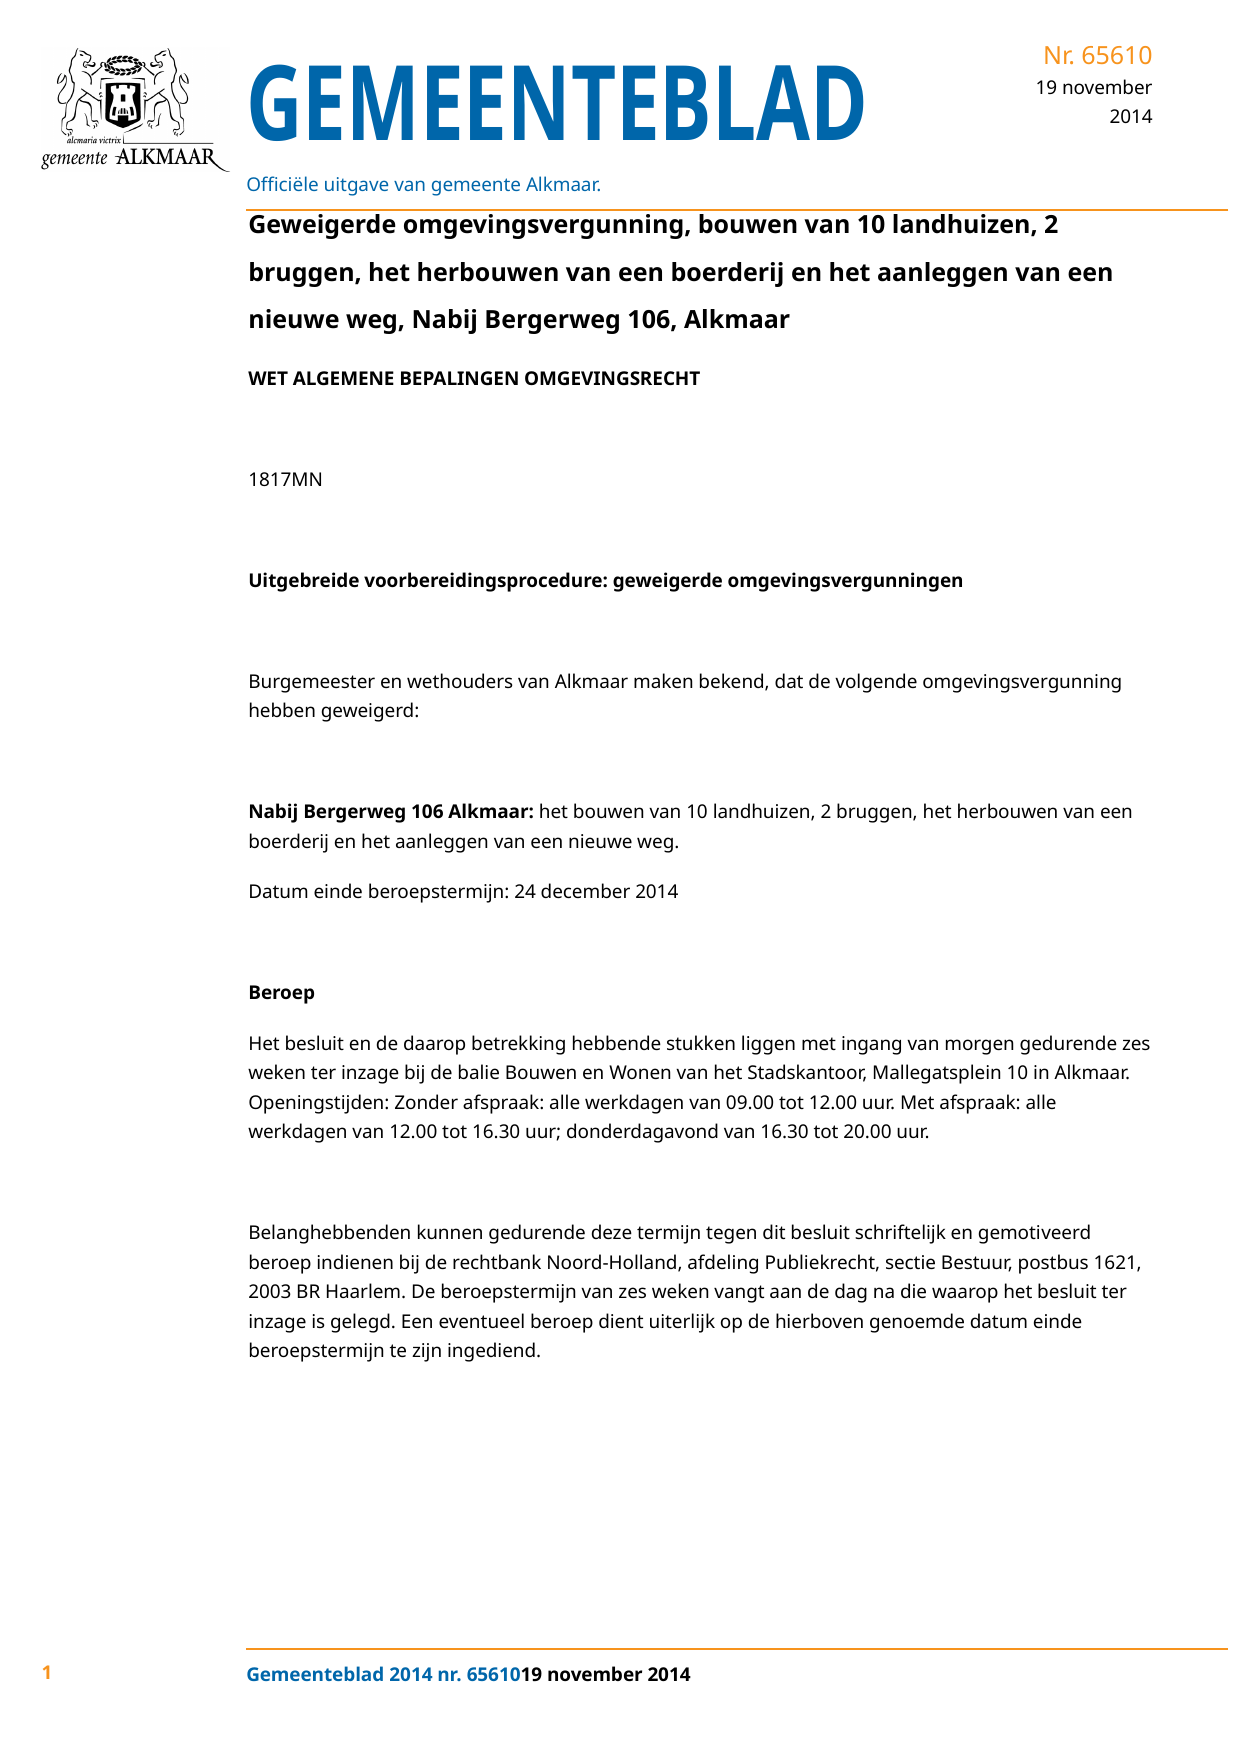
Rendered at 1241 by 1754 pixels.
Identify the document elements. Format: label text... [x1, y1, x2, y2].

text Nabij Bergerweg 106 Alkmaar: het bouwen van 10 landhuizen, 2 bruggen, het herbouwen van een boerderij en het aanleggen van een nieuwe weg. [248, 798, 1152, 854]
text Beroep [248, 979, 1152, 1005]
text Het besluit en de daarop betrekking hebbende stukken liggen met ingang van morgen gedurende zes weken ter inzage bij de balie Bouwen en Wonen van het Stadskantoor, Mallegatsplein 10 in Alkmaar. Openingstijden: Zonder afspraak: alle werkdagen van 09.00 tot 12.00 uur. Met afspraak: alle werkdagen van 12.00 tot 16.30 uur; donderdagavond van 16.30 tot 20.00 uur. [248, 1030, 1152, 1144]
text Belanghebbenden kunnen gedurende deze termijn tegen dit besluit schriftelijk en gemoti­veerd beroep indie­nen bij de rechtbank Noord-Holland, afdeling Publiekrecht, sectie Bestuur, postbus 1621, 2003 BR Haarlem. De beroepstermijn van zes weken vangt aan de dag na die waarop het besluit ter inzage is gelegd. Een eventueel beroep dient uiterlijk op de hierboven genoemde datum einde beroepstermijn te zijn ingediend. [248, 1219, 1152, 1363]
text 1817MN [248, 466, 1152, 492]
text Datum einde beroepstermijn: 24 december 2014 [248, 878, 1152, 904]
picture [41, 47, 231, 172]
text Geweigerde omgevingsvergunning, bouwen van 10 landhuizen, 2 bruggen, het herbouwen van een boerderij en het aanleggen van een nieuwe weg, Nabij Bergerweg 106, Alkmaar [248, 211, 1152, 336]
text Uitgebreide voorbereidingsprocedure: geweigerde omgevingsvergunningen [248, 567, 1152, 593]
text Burgemeester en wethouders van Alkmaar maken bekend, dat de volgende omgevingsvergunning hebben geweigerd: [248, 668, 1152, 723]
text WET ALGEMENE BEPALINGEN OMGEVINGSRECHT [248, 366, 1152, 391]
